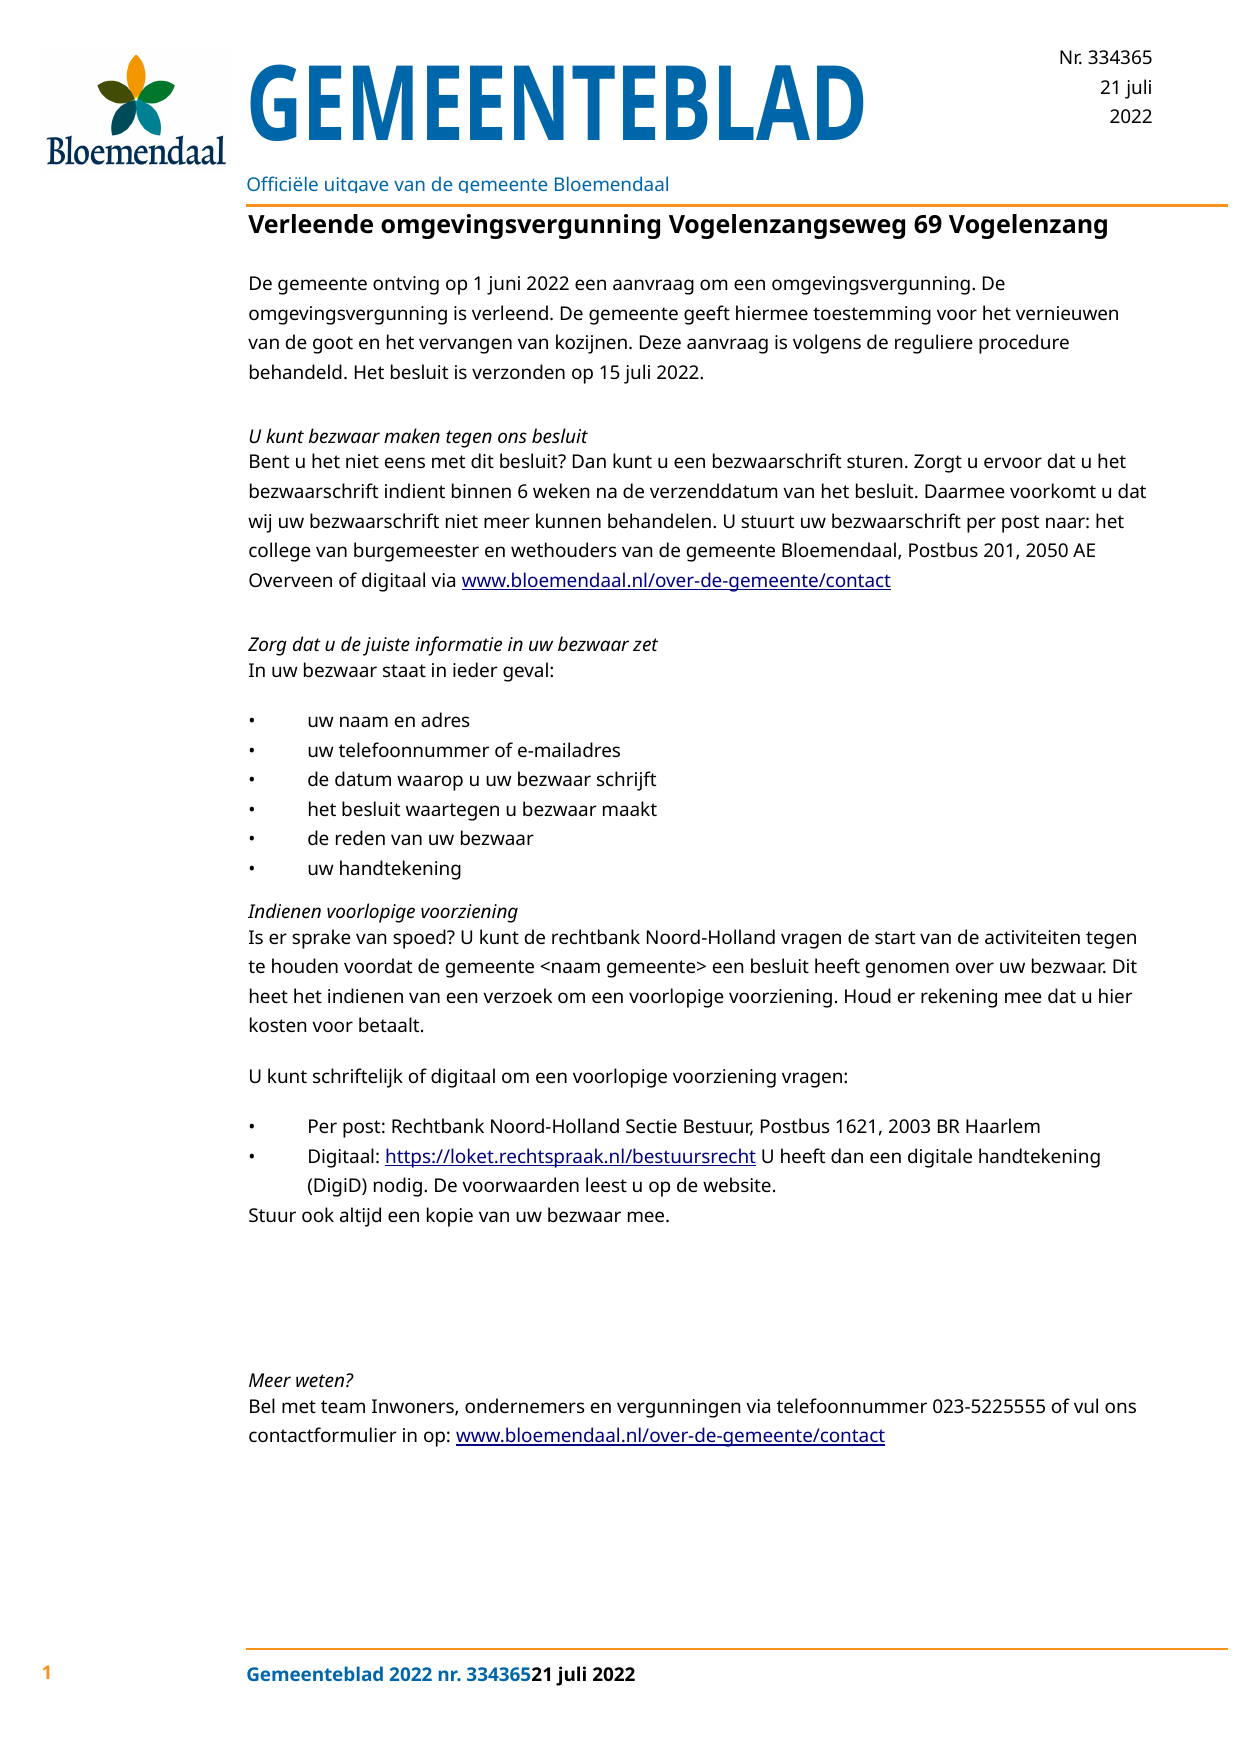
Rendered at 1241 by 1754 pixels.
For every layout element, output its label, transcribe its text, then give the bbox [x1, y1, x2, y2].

text Indienen voorlopige voorziening [248, 898, 1152, 924]
text In uw bezwaar staat in ieder geval: [248, 657, 1152, 682]
text De gemeente ontving op 1 juni 2022 een aanvraag om een omgevingsvergunning. De omgevingsvergunning is verleend. De gemeente geeft hiermee toestemming voor het vernieuwen van de goot en het vervangen van kozijnen. Deze aanvraag is volgens de reguliere procedure behandeld. Het besluit is verzonden op 15 juli 2022. [248, 270, 1152, 385]
text Bel met team Inwoners, ondernemers en vergunningen via telefoonnummer 023-5225555 of vul ons contactformulier in op: www.bloemendaal.nl/over-de-gemeente/contact [248, 1393, 1152, 1448]
text Bent u het niet eens met dit besluit? Dan kunt u een bezwaarschrift sturen. Zorgt u ervoor dat u het bezwaarschrift indient binnen 6 weken na de verzenddatum van het besluit. Daarmee voorkomt u dat wij uw bezwaarschrift niet meer kunnen behandelen. U stuurt uw bezwaarschrift per post naar: het college van burgemeester en wethouders van de gemeente Bloemendaal, Postbus 201, 2050 AE Overveen of digitaal via www.bloemendaal.nl/over-de-gemeente/contact [248, 449, 1152, 593]
text Stuur ook altijd een kopie van uw bezwaar mee. [248, 1202, 1152, 1228]
text Meer weten? [248, 1367, 1152, 1393]
text U kunt schriftelijk of digitaal om een voorlopige voorziening vragen: [248, 1063, 1152, 1089]
list uw telefoonnummer of e-mailadres [248, 737, 1152, 762]
list uw naam en adres [248, 707, 1152, 733]
text Verleende omgevingsvergunning Vogelenzangseweg 69 Vogelenzang [248, 207, 1152, 241]
list de reden van uw bezwaar [248, 826, 1152, 851]
list uw handtekening [248, 855, 1152, 881]
text Zorg dat u de juiste informatie in uw bezwaar zet [248, 631, 1152, 657]
text U kunt bezwaar maken tegen ons besluit [248, 423, 1152, 449]
text Is er sprake van spoed? U kunt de rechtbank Noord-Holland vragen de start van de activiteiten tegen te houden voordat de gemeente <naam gemeente> een besluit heeft genomen over uw bezwaar. Dit heet het indienen van een verzoek om een voorlopige voorziening. Houd er rekening mee dat u hier kosten voor betaalt. [248, 924, 1152, 1038]
list de datum waarop u uw bezwaar schrijft [248, 766, 1152, 792]
list Per post: Rechtbank Noord-Holland Sectie Bestuur, Postbus 1621, 2003 BR Haarlem [248, 1113, 1152, 1139]
list het besluit waartegen u bezwaar maakt [248, 796, 1152, 822]
picture [41, 47, 231, 172]
list Digitaal: https://loket.rechtspraak.nl/bestuursrecht U heeft dan een digitale handtekening (DigiD) nodig. De voorwaarden leest u op de website. [248, 1143, 1152, 1198]
